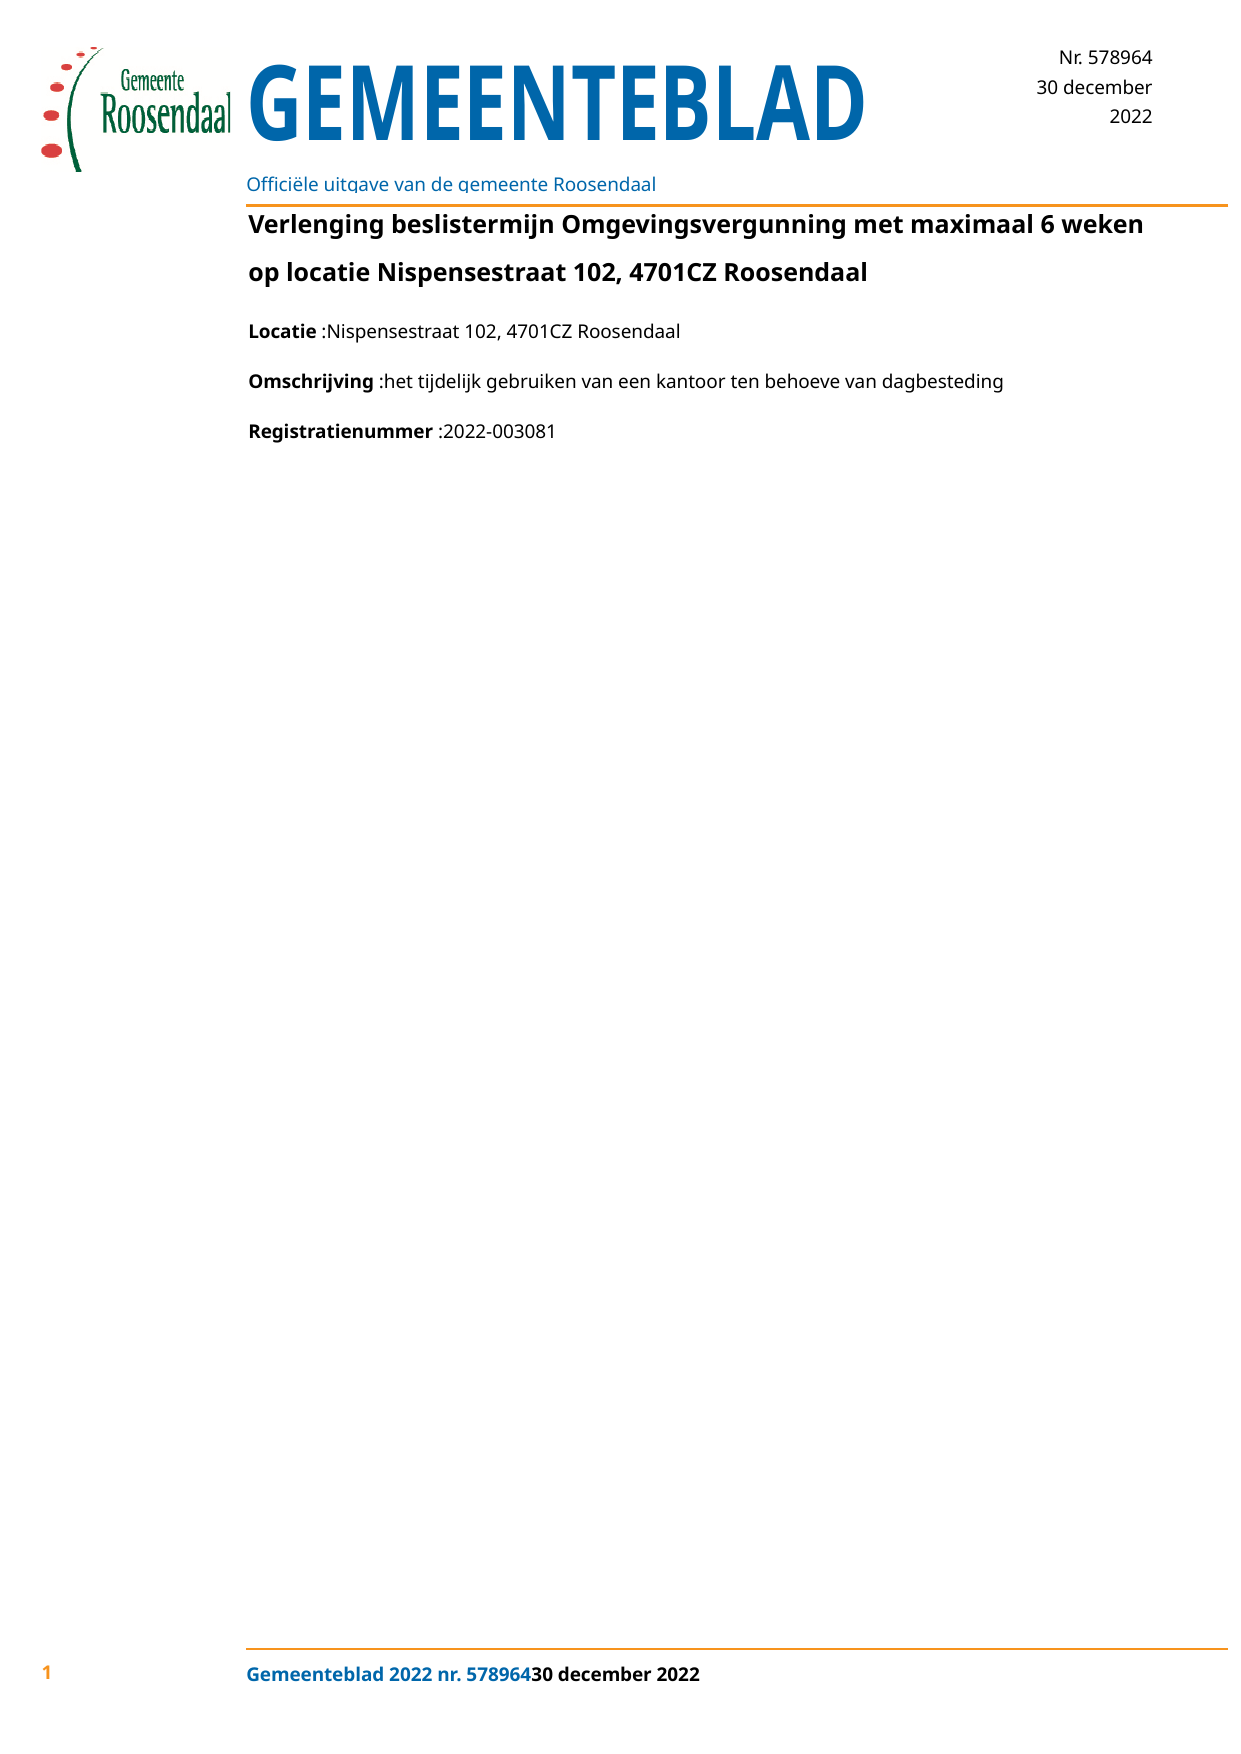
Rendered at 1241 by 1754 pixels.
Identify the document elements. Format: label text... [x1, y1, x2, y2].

text Locatie :Nispensestraat 102, 4701CZ Roosendaal [248, 318, 1152, 344]
text Omschrijving :het tijdelijk gebruiken van een kantoor ten behoeve van dagbesteding [248, 368, 1152, 394]
text Verlenging beslistermijn Omgevingsvergunning met maximaal 6 weken op locatie Nispensestraat 102, 4701CZ Roosendaal [248, 207, 1152, 288]
picture [41, 47, 231, 172]
text Registratienummer :2022-003081 [248, 419, 1152, 444]
